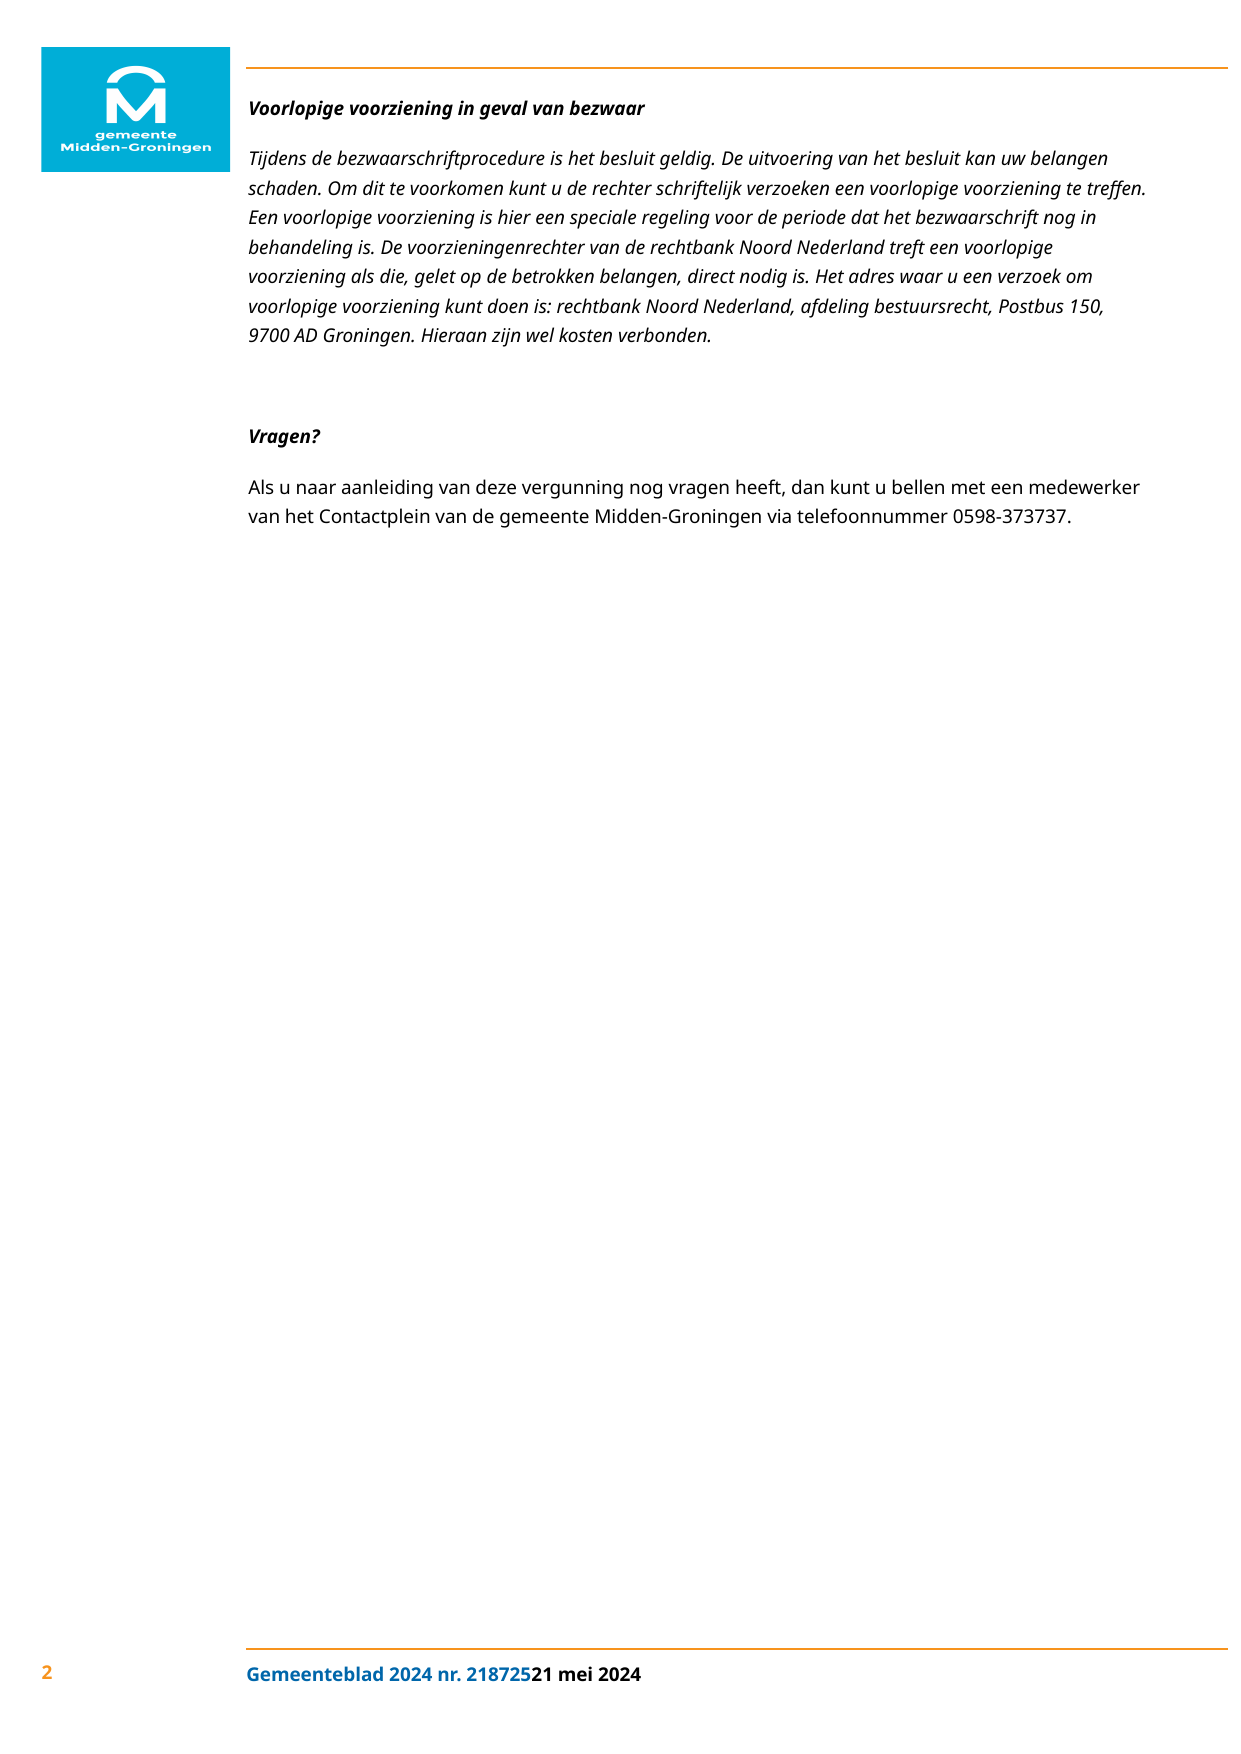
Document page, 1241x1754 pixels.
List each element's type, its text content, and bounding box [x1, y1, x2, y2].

text Tijdens de bezwaarschriftprocedure is het besluit geldig. De uitvoering van het besluit kan uw belangen schaden. Om dit te voorkomen kunt u de rechter schriftelijk verzoeken een voorlopige voorziening te treffen. Een voorlopige voorziening is hier een speciale regeling voor de periode dat het bezwaarschrift nog in behandeling is. De voorzieningenrechter van de rechtbank Noord Nederland treft een voorlopige voorziening als die, gelet op de betrokken belangen, direct nodig is. Het adres waar u een verzoek om voorlopige voorziening kunt doen is: rechtbank Noord Nederland, afdeling bestuursrecht, Postbus 150, 9700 AD Groningen. Hieraan zijn wel kosten verbonden. [248, 145, 1152, 348]
text Voorlopige voorziening in geval van bezwaar [248, 95, 1152, 121]
picture [107, 89, 165, 122]
text Als u naar aanleiding van deze vergunning nog vragen heeft, dan kunt u bellen met een medewerker van het Contactplein van de gemeente Midden-Groningen via telefoonnummer 0598-373737. [248, 474, 1152, 529]
picture [184, 146, 190, 153]
picture [108, 66, 164, 82]
text Vragen? [248, 423, 1152, 449]
